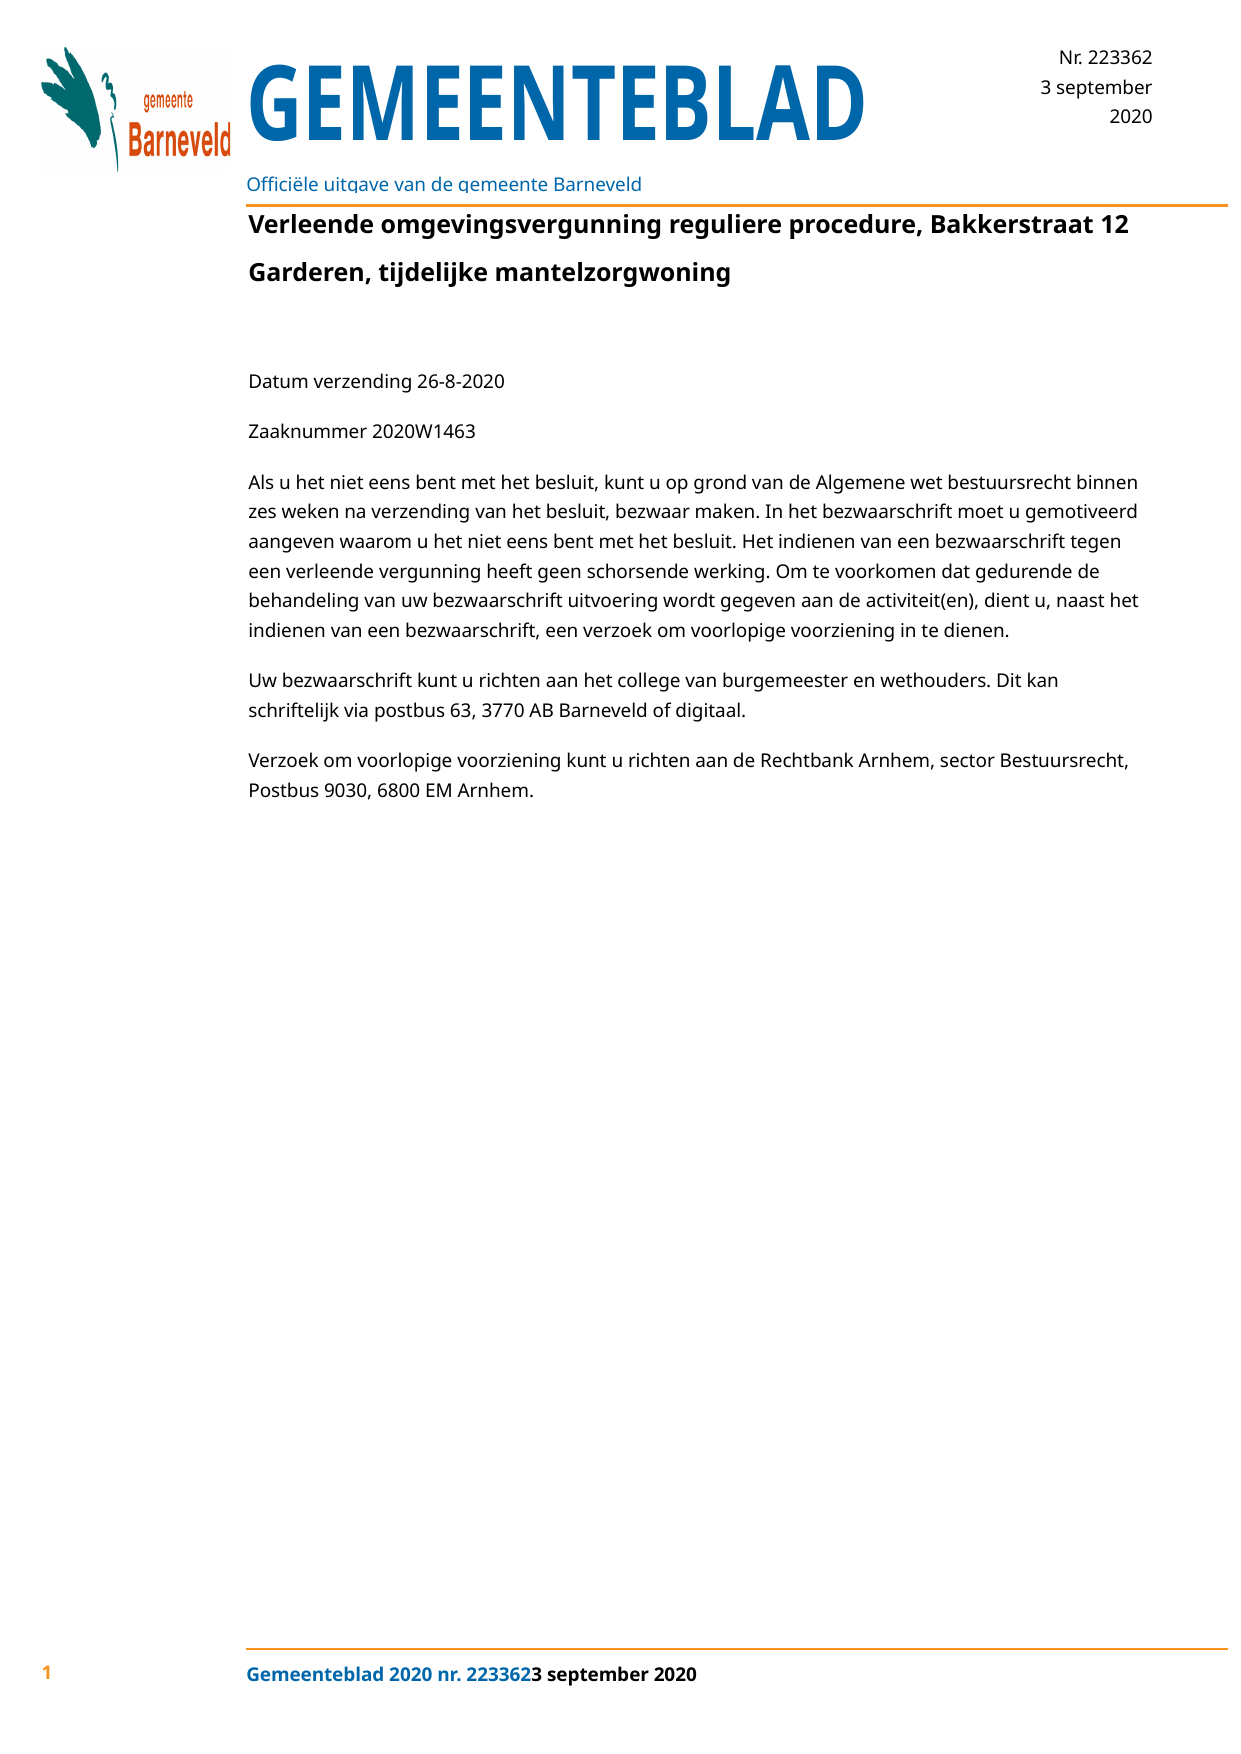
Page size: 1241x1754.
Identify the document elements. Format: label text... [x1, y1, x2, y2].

text Verleende omgevingsvergunning reguliere procedure, Bakkerstraat 12 Garderen, tijdelijke mantelzorgwoning [248, 207, 1152, 288]
text Uw bezwaarschrift kunt u richten aan het college van burgemeester en wethouders. Dit kan schriftelijk via postbus 63, 3770 AB Barneveld of digitaal. [248, 667, 1152, 723]
text Datum verzending 26-8-2020 [248, 368, 1152, 394]
text Als u het niet eens bent met het besluit, kunt u op grond van de Algemene wet bestuursrecht binnen zes weken na verzending van het besluit, bezwaar maken. In het bezwaarschrift moet u gemotiveerd aangeven waarom u het niet eens bent met het besluit. Het indienen van een bezwaarschrift tegen een verleende vergunning heeft geen schorsende werking. Om te voorkomen dat gedurende de behandeling van uw bezwaarschrift uitvoering wordt gegeven aan de activiteit(en), dient u, naast het indienen van een bezwaarschrift, een verzoek om voorlopige voorziening in te dienen. [248, 469, 1152, 643]
text Zaaknummer 2020W1463 [248, 419, 1152, 444]
picture [41, 47, 231, 172]
text Verzoek om voorlopige voorziening kunt u richten aan de Rechtbank Arnhem, sector Bestuursrecht, Postbus 9030, 6800 EM Arnhem. [248, 747, 1152, 803]
